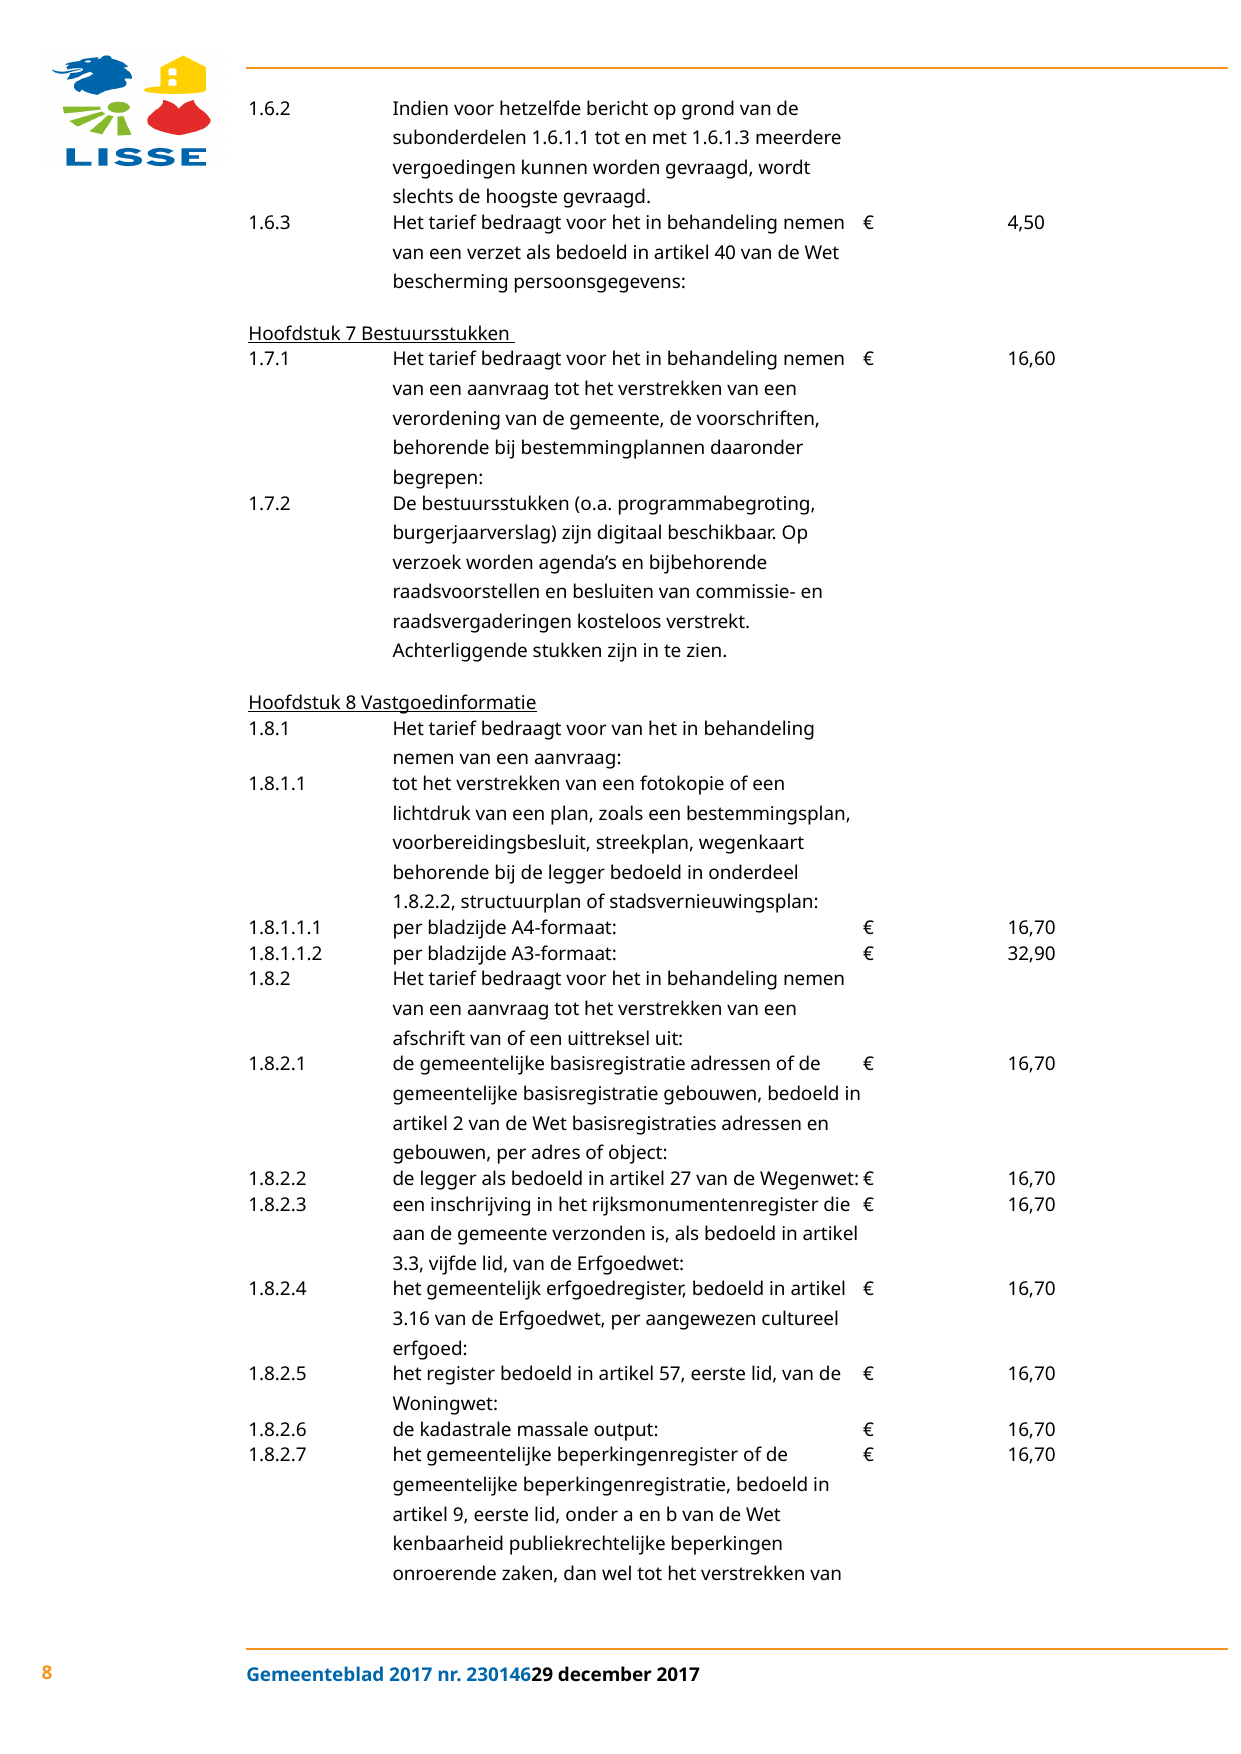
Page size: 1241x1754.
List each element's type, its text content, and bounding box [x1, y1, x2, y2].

table_cell tot het verstrekken van een fotokopie of een lichtdruk van een plan, zoals een bestemmingsplan, voorbereidingsbesluit, streekplan, wegenkaart behorende bij de legger bedoeld in onderdeel 1.8.2.2, structuurplan of stadsvernieuwingsplan: [392, 770, 863, 914]
table_cell € [863, 1416, 1007, 1442]
table_cell Hoofdstuk 7 Bestuursstukken [248, 320, 863, 346]
table_cell per bladzijde A3-formaat: [392, 940, 863, 966]
table_cell 16,70 [1007, 1361, 1152, 1416]
table_cell 16,70 [1007, 1191, 1152, 1276]
table_cell [863, 689, 1007, 715]
table_cell 16,70 [1007, 1276, 1152, 1361]
table_cell [248, 294, 392, 320]
table_cell het register bedoeld in artikel 57, eerste lid, van de Woningwet: [392, 1361, 863, 1416]
table_cell 1.8.1 [248, 715, 392, 770]
table_cell [392, 294, 863, 320]
table_cell [863, 95, 1007, 209]
table_cell [1007, 715, 1152, 770]
table_cell € [863, 1165, 1007, 1191]
table_cell € [863, 940, 1007, 966]
table_cell 16,70 [1007, 1416, 1152, 1442]
table_cell de gemeentelijke basisregistratie adressen of de gemeentelijke basisregistratie gebouwen, bedoeld in artikel 2 van de Wet basisregistraties adressen en gebouwen, per adres of object: [392, 1051, 863, 1165]
table_cell per bladzijde A4-formaat: [392, 914, 863, 940]
table_cell [392, 663, 863, 689]
table_cell 1.8.2.2 [248, 1165, 392, 1191]
table_cell € [863, 1191, 1007, 1276]
table_cell 32,90 [1007, 940, 1152, 966]
table_cell een inschrijving in het rijksmonumentenregister die aan de gemeente verzonden is, als bedoeld in artikel 3.3, vijfde lid, van de Erfgoedwet: [392, 1191, 863, 1276]
table_cell [863, 715, 1007, 770]
table_cell Indien voor hetzelfde bericht op grond van de subonderdelen 1.6.1.1 tot en met 1.6.1.3 meerdere vergoedingen kunnen worden gevraagd, wordt slechts de hoogste gevraagd. [392, 95, 863, 209]
table_cell 16,70 [1007, 1051, 1152, 1165]
table_cell [1007, 320, 1152, 346]
table_cell [863, 966, 1007, 1051]
table_cell De bestuursstukken (o.a. programmabegroting, burgerjaarverslag) zijn digitaal beschikbaar. Op verzoek worden agenda’s en bijbehorende raadsvoorstellen en besluiten van commissie- en raadsvergaderingen kosteloos verstrekt. Achterliggende stukken zijn in te zien. [392, 490, 863, 663]
table_cell € [863, 346, 1007, 490]
table_cell 1.6.2 [248, 95, 392, 209]
table_cell Het tarief bedraagt voor het in behandeling nemen van een aanvraag tot het verstrekken van een afschrift van of een uittreksel uit: [392, 966, 863, 1051]
table_cell 1.7.1 [248, 346, 392, 490]
table_cell [863, 770, 1007, 914]
table_cell € [863, 1442, 1007, 1586]
table_cell [1007, 490, 1152, 663]
table_cell Het tarief bedraagt voor het in behandeling nemen van een verzet als bedoeld in artikel 40 van de Wet bescherming persoonsgegevens: [392, 209, 863, 294]
table_cell € [863, 1361, 1007, 1416]
table_cell de kadastrale massale output: [392, 1416, 863, 1442]
table_cell [863, 663, 1007, 689]
table_cell € [863, 914, 1007, 940]
table_cell € [863, 209, 1007, 294]
table_cell € [863, 1276, 1007, 1361]
table_cell de legger als bedoeld in artikel 27 van de Wegenwet: [392, 1165, 863, 1191]
table_cell 4,50 [1007, 209, 1152, 294]
table_cell [1007, 95, 1152, 209]
table_cell 1.8.1.1.2 [248, 940, 392, 966]
table_cell 1.8.2.5 [248, 1361, 392, 1416]
table_cell 16,70 [1007, 914, 1152, 940]
table_cell 1.8.2 [248, 966, 392, 1051]
table_cell 1.8.1.1 [248, 770, 392, 914]
table_cell [1007, 294, 1152, 320]
table_cell 1.8.2.7 [248, 1442, 392, 1586]
table_cell Hoofdstuk 8 Vastgoedinformatie [248, 689, 863, 715]
table_cell 16,70 [1007, 1165, 1152, 1191]
table_cell Het tarief bedraagt voor het in behandeling nemen van een aanvraag tot het verstrekken van een verordening van de gemeente, de voorschriften, behorende bij bestemmingplannen daaronder begrepen: [392, 346, 863, 490]
table_cell het gemeentelijke beperkingenregister of de gemeentelijke beperkingenregistratie, bedoeld in artikel 9, eerste lid, onder a en b van de Wet kenbaarheid publiekrechtelijke beperkingen onroerende zaken, dan wel tot het verstrekken van [392, 1442, 863, 1586]
table_cell 16,60 [1007, 346, 1152, 490]
table_cell 1.6.3 [248, 209, 392, 294]
table_cell [1007, 689, 1152, 715]
table_cell [863, 490, 1007, 663]
table_cell € [863, 1051, 1007, 1165]
table_cell [248, 663, 392, 689]
table_cell 16,70 [1007, 1442, 1152, 1586]
table_cell 1.8.2.1 [248, 1051, 392, 1165]
table_cell [1007, 770, 1152, 914]
table_cell het gemeentelijk erfgoedregister, bedoeld in artikel 3.16 van de Erfgoedwet, per aangewezen cultureel erfgoed: [392, 1276, 863, 1361]
table_cell [863, 294, 1007, 320]
table_cell Het tarief bedraagt voor van het in behandeling nemen van een aanvraag: [392, 715, 863, 770]
table_cell 1.8.2.6 [248, 1416, 392, 1442]
table_cell 1.8.2.3 [248, 1191, 392, 1276]
picture [41, 47, 231, 172]
table_cell 1.8.2.4 [248, 1276, 392, 1361]
table_cell [1007, 663, 1152, 689]
table_cell 1.8.1.1.1 [248, 914, 392, 940]
table_cell 1.7.2 [248, 490, 392, 663]
table_cell [1007, 966, 1152, 1051]
table_cell [863, 320, 1007, 346]
